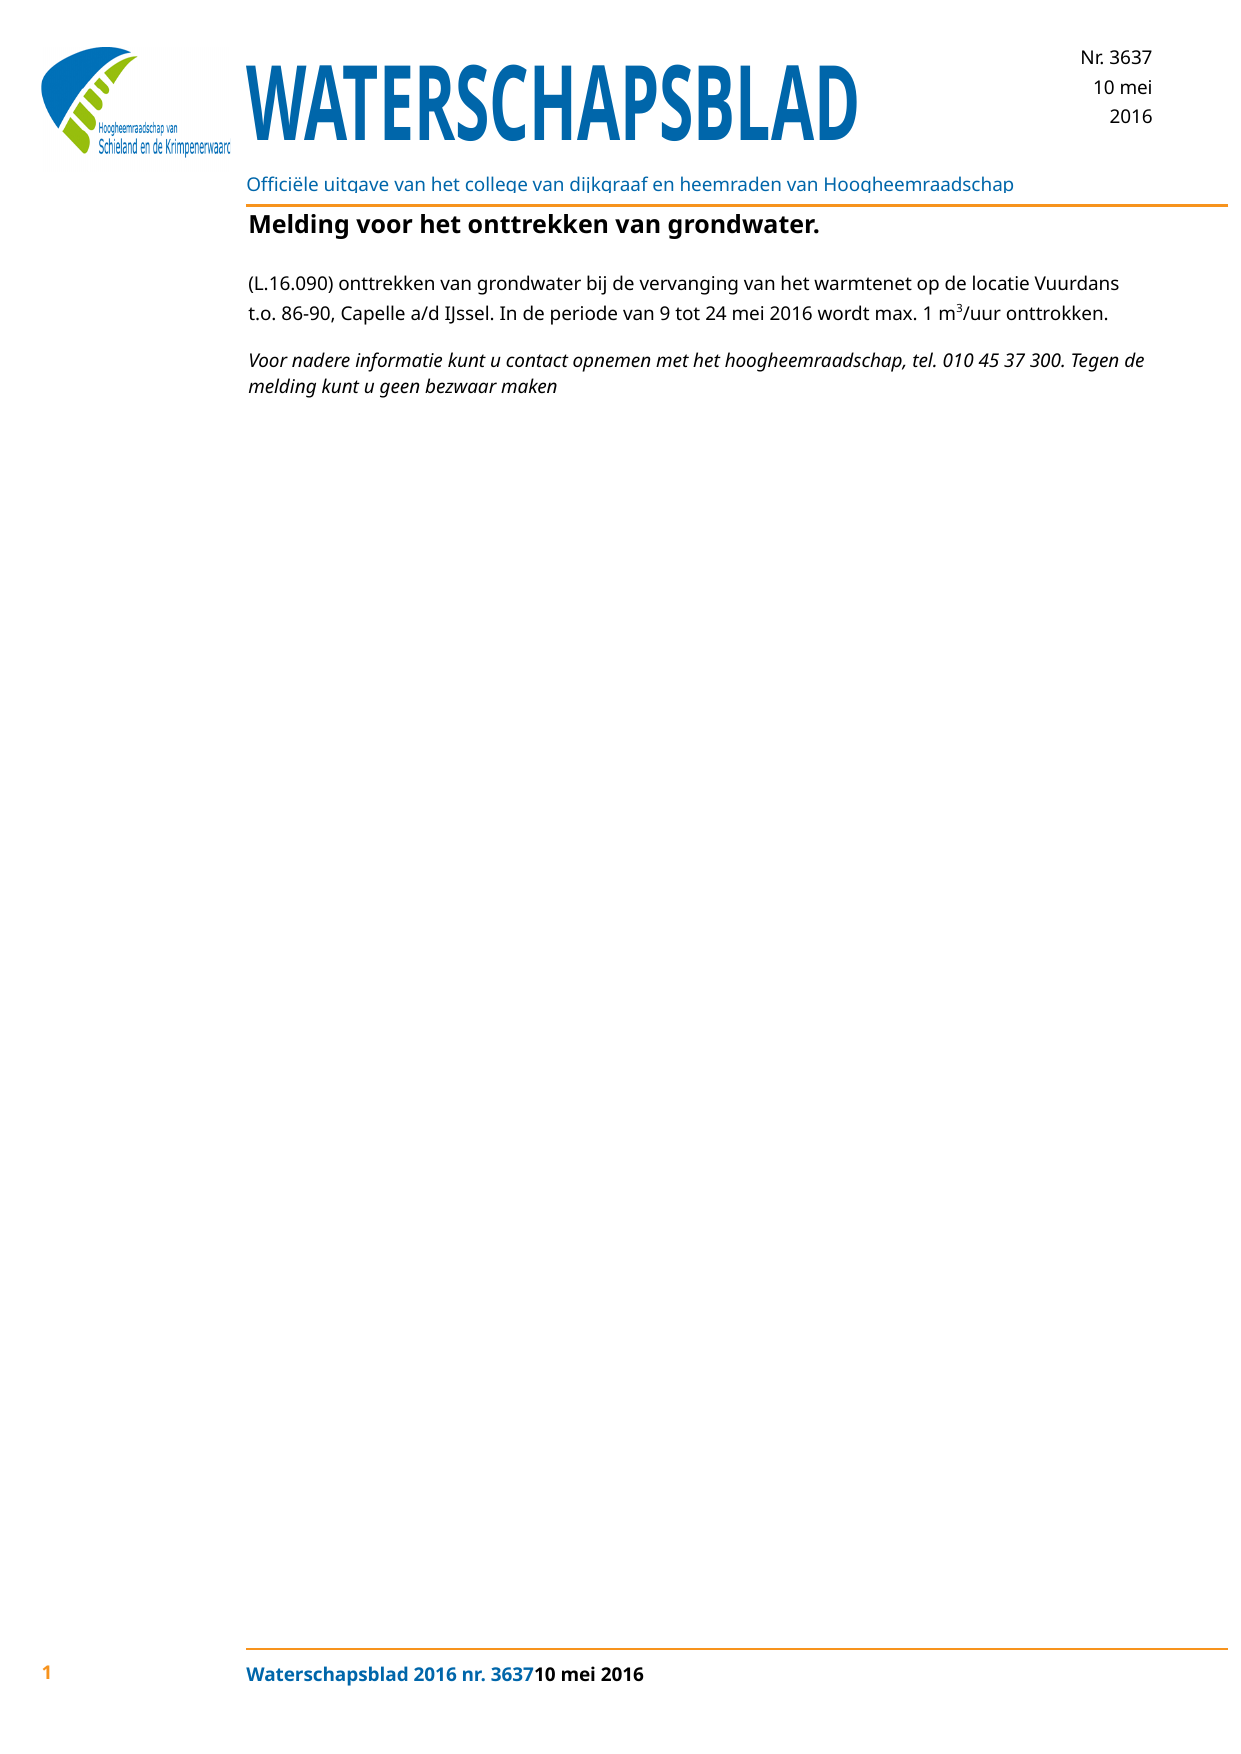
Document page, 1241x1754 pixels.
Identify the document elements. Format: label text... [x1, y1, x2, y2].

text (L.16.090) onttrekken van grondwater bij de vervanging van het warmtenet op de locatie Vuurdans t.o. 86-90, Capelle a/d IJssel. In de periode van 9 tot 24 mei 2016 wordt max. 1 m3/uur onttrokken. [248, 270, 1152, 326]
text Voor nadere informatie kunt u contact opnemen met het hoogheemraadschap, tel. 010 45 37 300. Tegen de melding kunt u geen bezwaar maken [248, 348, 1152, 399]
text Melding voor het onttrekken van grondwater. [248, 207, 1152, 241]
picture [41, 47, 231, 172]
